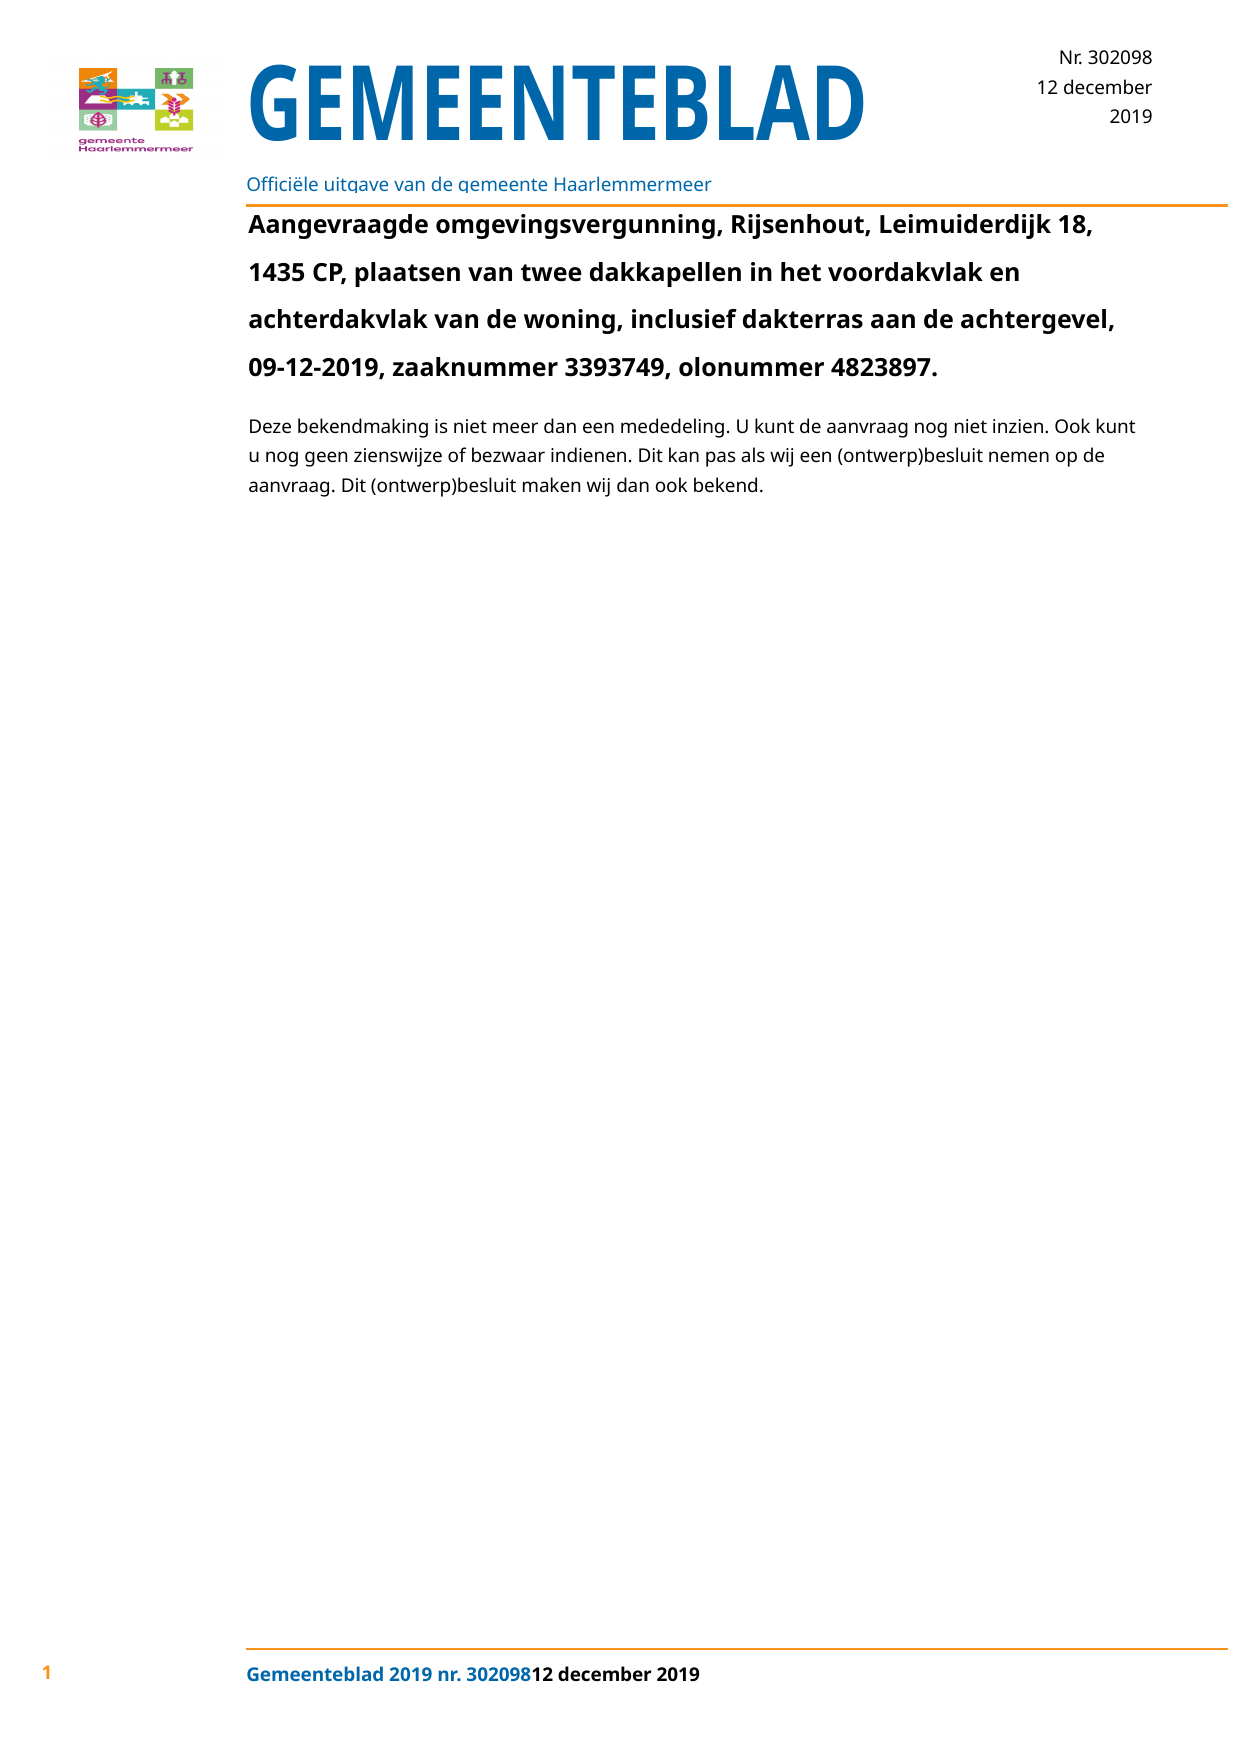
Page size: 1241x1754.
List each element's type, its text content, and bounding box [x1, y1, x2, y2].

text Deze bekendmaking is niet meer dan een mededeling. U kunt de aanvraag nog niet inzien. Ook kunt u nog geen zienswijze of bezwaar indienen. Dit kan pas als wij een (ontwerp)besluit nemen op de aanvraag. Dit (ontwerp)besluit maken wij dan ook bekend. [248, 413, 1152, 498]
text Aangevraagde omgevingsvergunning, Rijsenhout, Leimuiderdijk 18, 1435 CP, plaatsen van twee dakkapellen in het voordakvlak en achterdakvlak van de woning, inclusief dakterras aan de achtergevel, 09-12-2019, zaaknummer 3393749, olonummer 4823897. [248, 207, 1152, 384]
picture [41, 47, 231, 172]
